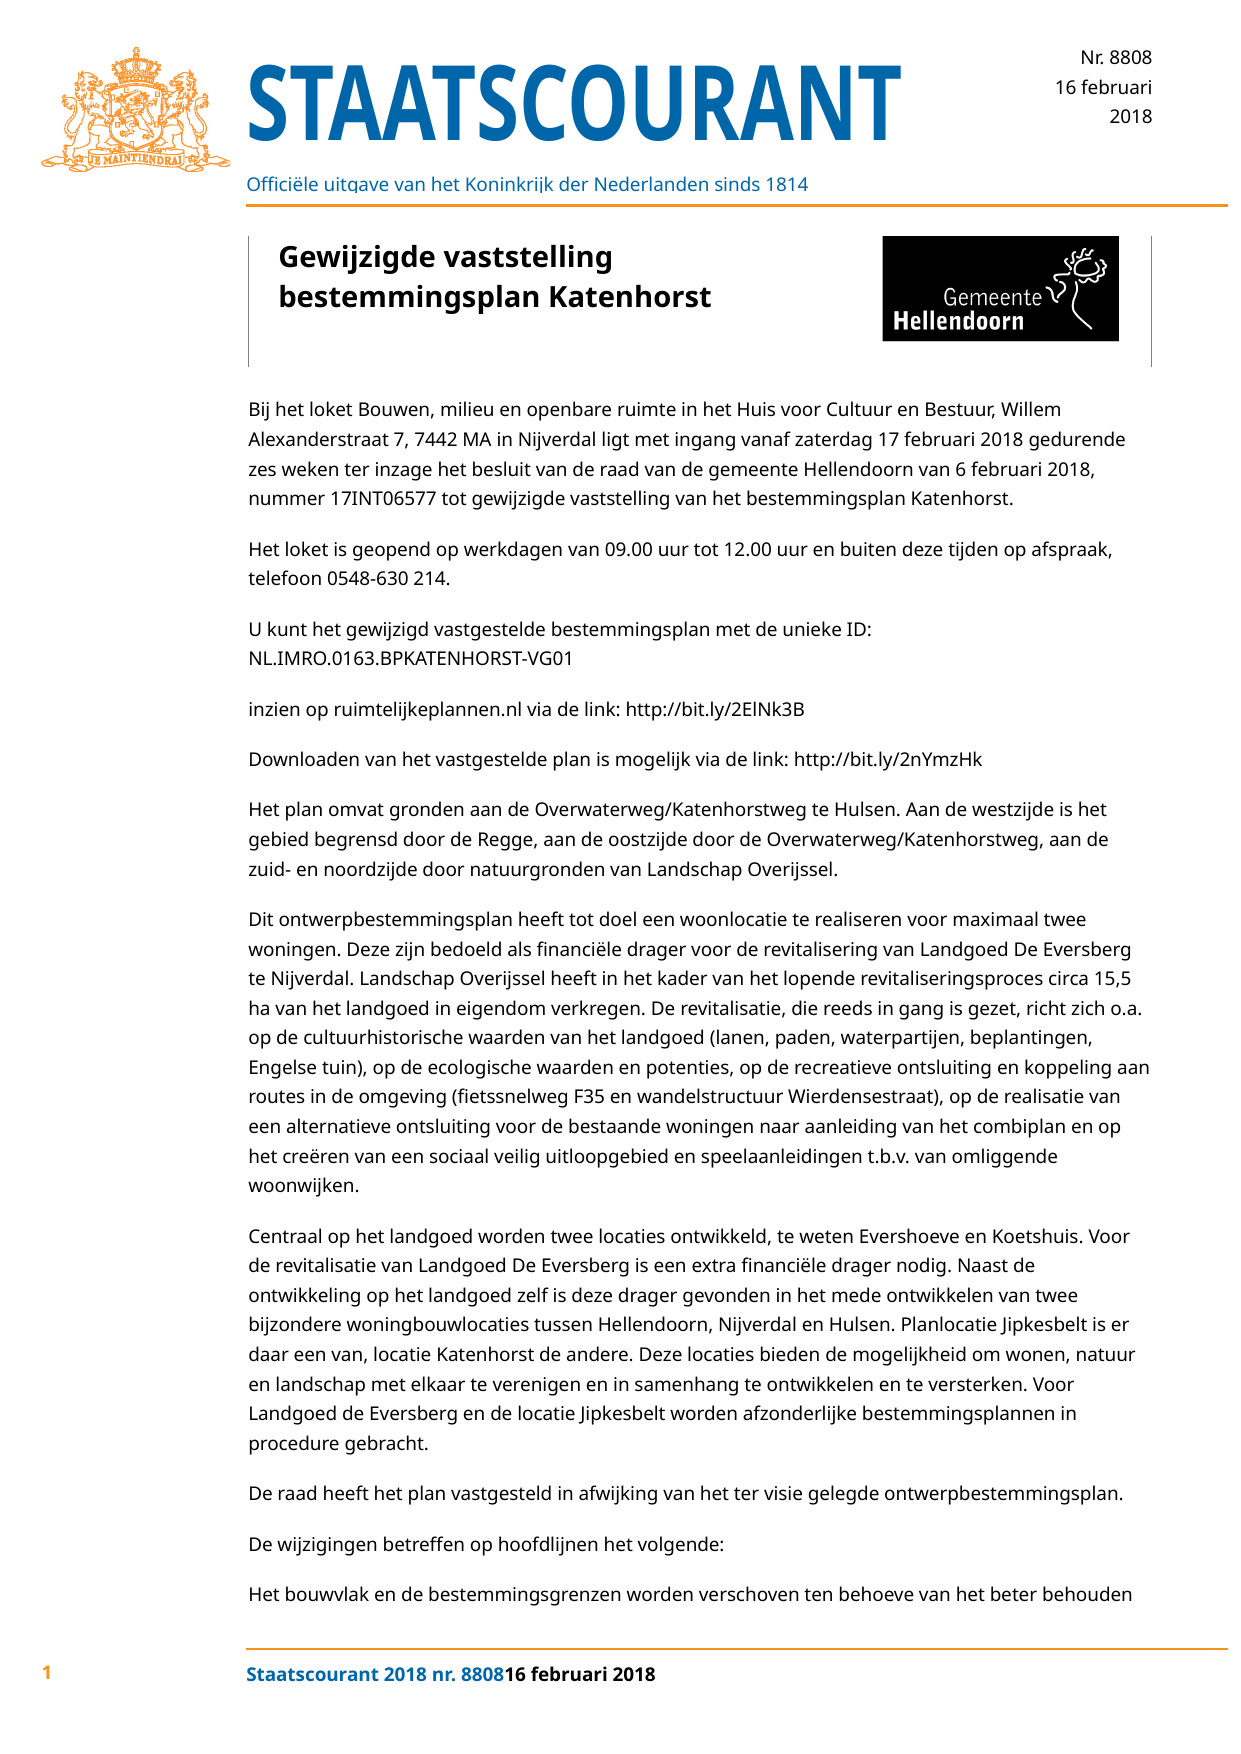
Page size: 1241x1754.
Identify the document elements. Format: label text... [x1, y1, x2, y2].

text Centraal op het landgoed worden twee locaties ontwikkeld, te weten Evershoeve en Koetshuis. Voor de revitalisatie van Landgoed De Eversberg is een extra financiële drager nodig. Naast de ontwikkeling op het landgoed zelf is deze drager gevonden in het mede ontwikkelen van twee bijzondere woningbouwlocaties tussen Hellendoorn, Nijverdal en Hulsen. Planlocatie Jipkesbelt is er daar een van, locatie Katenhorst de andere. Deze locaties bieden de mogelijkheid om wonen, natuur en landschap met elkaar te verenigen en in samenhang te ontwikkelen en te versterken. Voor Landgoed de Eversberg en de locatie Jipkesbelt worden afzonderlijke bestemmingsplannen in procedure gebracht. [248, 1223, 1152, 1456]
text Downloaden van het vastgestelde plan is mogelijk via de link: http://bit.ly/2nYmzHk [248, 746, 1152, 772]
text Het loket is geopend op werkdagen van 09.00 uur tot 12.00 uur en buiten deze tijden op afspraak, telefoon 0548-630 214. [248, 536, 1152, 591]
text Het bouwvlak en de bestemmingsgrenzen worden verschoven ten behoeve van het beter behouden [248, 1581, 1152, 1607]
table_header Gewijzigde vaststelling bestemmingsplan Katenhorst [249, 236, 850, 367]
text Bij het loket Bouwen, milieu en openbare ruimte in het Huis voor Cultuur en Bestuur, Willem Alexanderstraat 7, 7442 MA in Nijverdal ligt met ingang vanaf zaterdag 17 februari 2018 gedurende zes weken ter inzage het besluit van de raad van de gemeente Hellendoorn van 6 februari 2018, nummer 17INT06577 tot gewijzigde vaststelling van het bestemmingsplan Katenhorst. [248, 397, 1152, 511]
table_header [850, 236, 1151, 367]
picture [41, 47, 231, 172]
picture [882, 236, 1119, 342]
text De raad heeft het plan vastgesteld in afwijking van het ter visie gelegde ontwerpbestemmingsplan. [248, 1480, 1152, 1506]
text Het plan omvat gronden aan de Overwaterweg/Katenhorstweg te Hulsen. Aan de westzijde is het gebied begrensd door de Regge, aan de oostzijde door de Overwaterweg/Katenhorstweg, aan de zuid- en noordzijde door natuurgronden van Landschap Overijssel. [248, 797, 1152, 881]
text inzien op ruimtelijkeplannen.nl via de link: http://bit.ly/2ElNk3B [248, 696, 1152, 721]
text U kunt het gewijzigd vastgestelde bestemmingsplan met de unieke ID: NL.IMRO.0163.BPKATENHORST-VG01 [248, 616, 1152, 671]
text De wijzigingen betreffen op hoofdlijnen het volgende: [248, 1531, 1152, 1556]
text Dit ontwerpbestemmingsplan heeft tot doel een woonlocatie te realiseren voor maximaal twee woningen. Deze zijn bedoeld als financiële drager voor de revitalisering van Landgoed De Eversberg te Nijverdal. Landschap Overijssel heeft in het kader van het lopende revitaliseringsproces circa 15,5 ha van het landgoed in eigendom verkregen. De revitalisatie, die reeds in gang is gezet, richt zich o.a. op de cultuurhistorische waarden van het landgoed (lanen, paden, waterpartijen, beplantingen, Engelse tuin), op de ecologische waarden en potenties, op de recreatieve ontsluiting en koppeling aan routes in de omgeving (fietssnelweg F35 en wandelstructuur Wierdensestraat), op de realisatie van een alternatieve ontsluiting voor de bestaande woningen naar aanleiding van het combiplan en op het creëren van een sociaal veilig uitloopgebied en speelaanleidingen t.b.v. van omliggende woonwijken. [248, 906, 1152, 1198]
